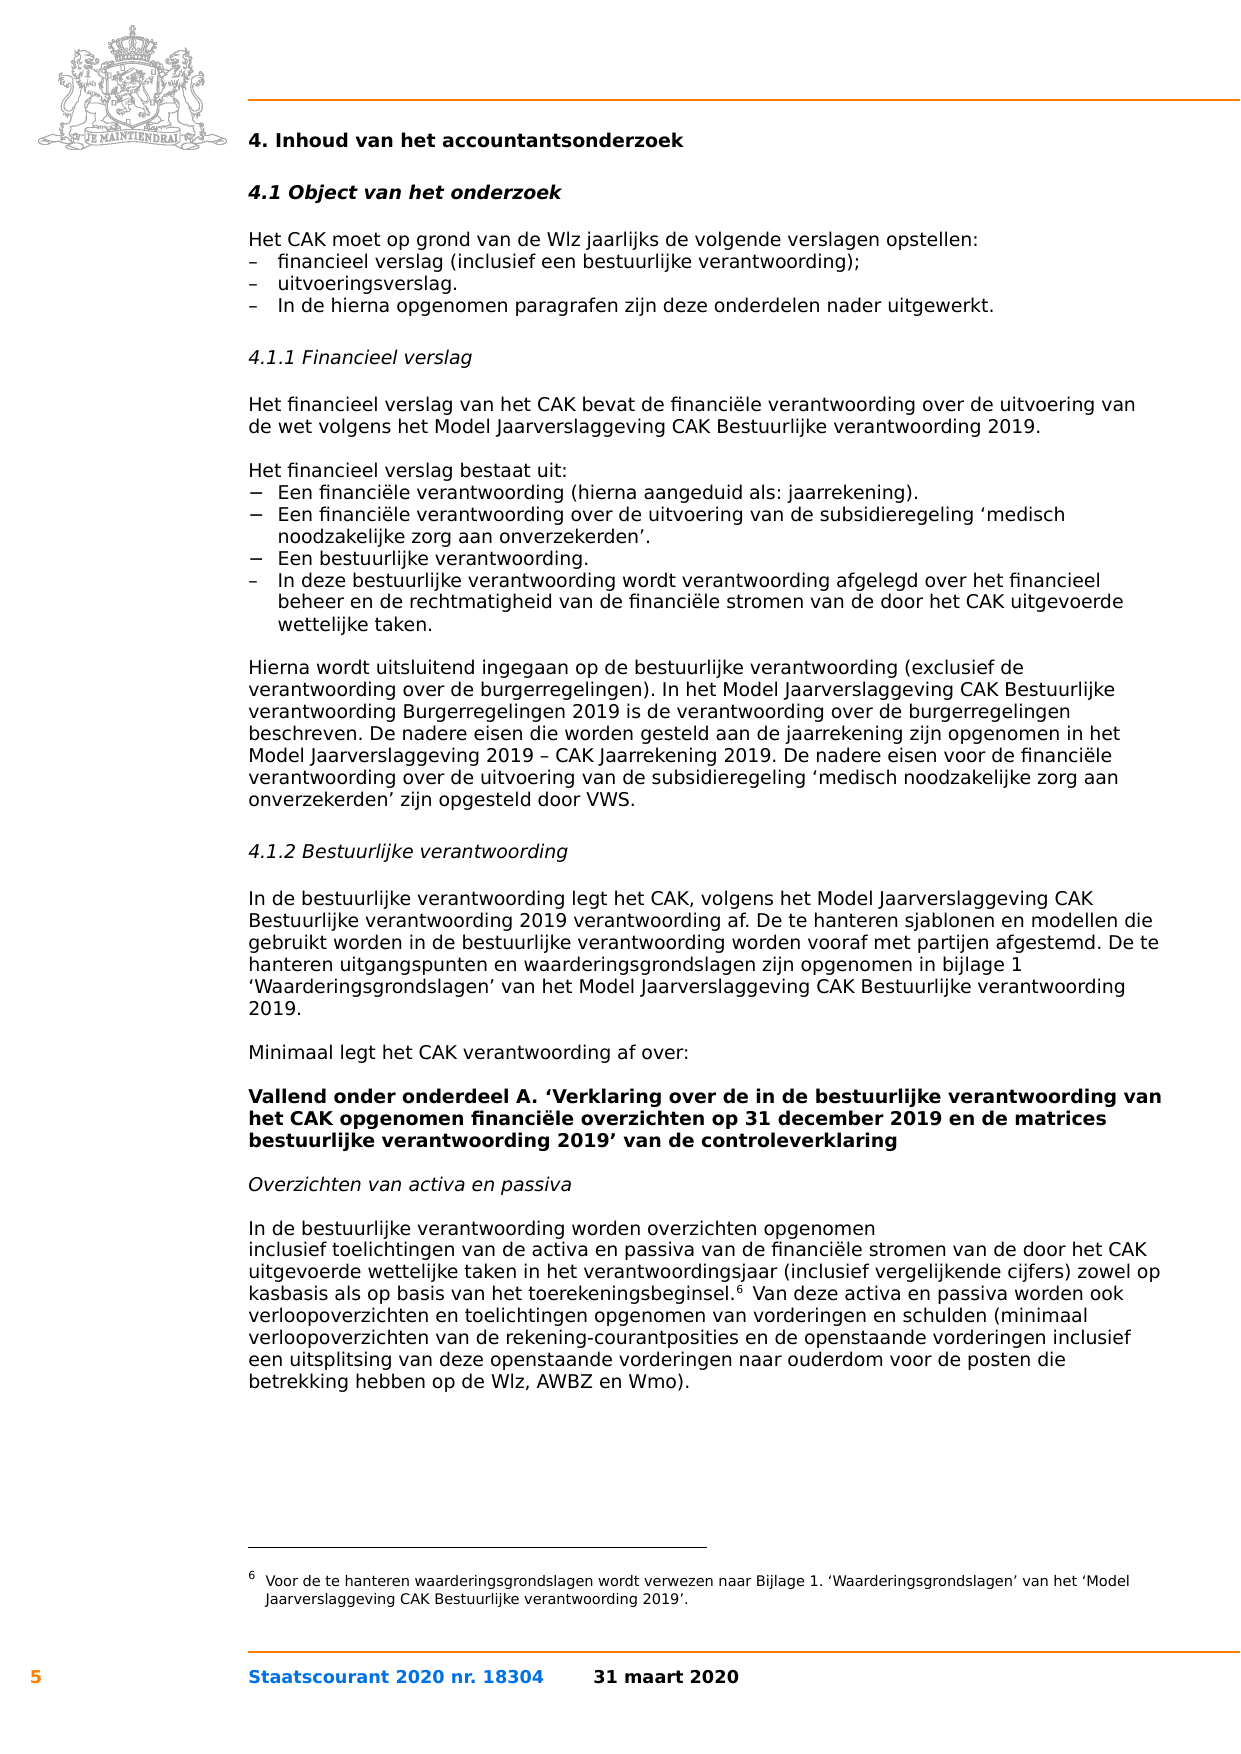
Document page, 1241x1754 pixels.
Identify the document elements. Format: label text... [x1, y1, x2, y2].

text − Een financiële verantwoording (hierna aangeduid als: jaarrekening). [248, 482, 1163, 503]
text Voor de te hanteren waarderingsgrondslagen wordt verwezen naar Bijlage 1. ‘Waarderingsgrondslagen’ van het ‘Model Jaarverslaggeving CAK Bestuurlijke verantwoording 2019’. [248, 1569, 1163, 1608]
subtitle 4.1.2 Bestuurlijke verantwoording [248, 841, 1163, 863]
text Minimaal legt het CAK verantwoording af over: [248, 1042, 1163, 1064]
picture [38, 25, 227, 150]
subtitle 4. Inhoud van het accountantsonderzoek [248, 130, 1163, 152]
text Het CAK moet op grond van de Wlz jaarlijks de volgende verslagen opstellen: [248, 229, 1163, 251]
text – financieel verslag (inclusief een bestuurlijke verantwoording); [248, 251, 1163, 273]
text − Een bestuurlijke verantwoording. [248, 547, 1163, 569]
text In de bestuurlijke verantwoording worden overzichten opgenomen [248, 1217, 1163, 1239]
text Hierna wordt uitsluitend ingegaan op de bestuurlijke verantwoording (exclusief de verantwoording over de burgerregelingen). In het Model Jaarverslaggeving CAK Bestuurlijke verantwoording Burgerregelingen 2019 is de verantwoording over de burgerregelingen beschreven. De nadere eisen die worden gesteld aan de jaarrekening zijn opgenomen in het Model Jaarverslaggeving 2019 – CAK Jaarrekening 2019. De nadere eisen voor de financiële verantwoording over de uitvoering van de subsidieregeling ‘medisch noodzakelijke zorg aan onverzekerden’ zijn opgesteld door VWS. [248, 657, 1163, 811]
text Het financieel verslag van het CAK bevat de financiële verantwoording over de uitvoering van de wet volgens het Model Jaarverslaggeving CAK Bestuurlijke verantwoording 2019. [248, 394, 1163, 438]
text – In deze bestuurlijke verantwoording wordt verantwoording afgelegd over het financieel beheer en de rechtmatigheid van de financiële stromen van de door het CAK uitgevoerde wettelijke taken. [248, 569, 1163, 635]
text Het financieel verslag bestaat uit: [248, 459, 1163, 482]
subtitle 4.1 Object van het onderzoek [248, 182, 1163, 204]
text Vallend onder onderdeel A. ‘Verklaring over de in de bestuurlijke verantwoording van het CAK opgenomen financiële overzichten op 31 december 2019 en de matrices bestuurlijke verantwoording 2019’ van de controleverklaring [248, 1086, 1163, 1152]
text In de bestuurlijke verantwoording legt het CAK, volgens het Model Jaarverslaggeving CAK Bestuurlijke verantwoording 2019 verantwoording af. De te hanteren sjablonen en modellen die gebruikt worden in de bestuurlijke verantwoording worden vooraf met partijen afgestemd. De te hanteren uitgangspunten en waarderingsgrondslagen zijn opgenomen in bijlage 1 ‘Waarderingsgrondslagen’ van het Model Jaarverslaggeving CAK Bestuurlijke verantwoording 2019. [248, 888, 1163, 1020]
text – In de hierna opgenomen paragrafen zijn deze onderdelen nader uitgewerkt. [248, 295, 1163, 317]
text – uitvoeringsverslag. [248, 273, 1163, 295]
subtitle 4.1.1 Financieel verslag [248, 347, 1163, 369]
text − Een financiële verantwoording over de uitvoering van de subsidieregeling ‘medisch noodzakelijke zorg aan onverzekerden’. [248, 503, 1163, 547]
text inclusief toelichtingen van de activa en passiva van de financiële stromen van de door het CAK uitgevoerde wettelijke taken in het verantwoordingsjaar (inclusief vergelijkende cijfers) zowel op kasbasis als op basis van het toerekeningsbeginsel. Van deze activa en passiva worden ook verloopoverzichten en toelichtingen opgenomen van vorderingen en schulden (minimaal verloopoverzichten van de rekening-courantposities en de openstaande vorderingen inclusief een uitsplitsing van deze openstaande vorderingen naar ouderdom voor de posten die betrekking hebben op de Wlz, AWBZ en Wmo). [248, 1239, 1163, 1393]
subtitle Overzichten van activa en passiva [248, 1173, 1163, 1196]
